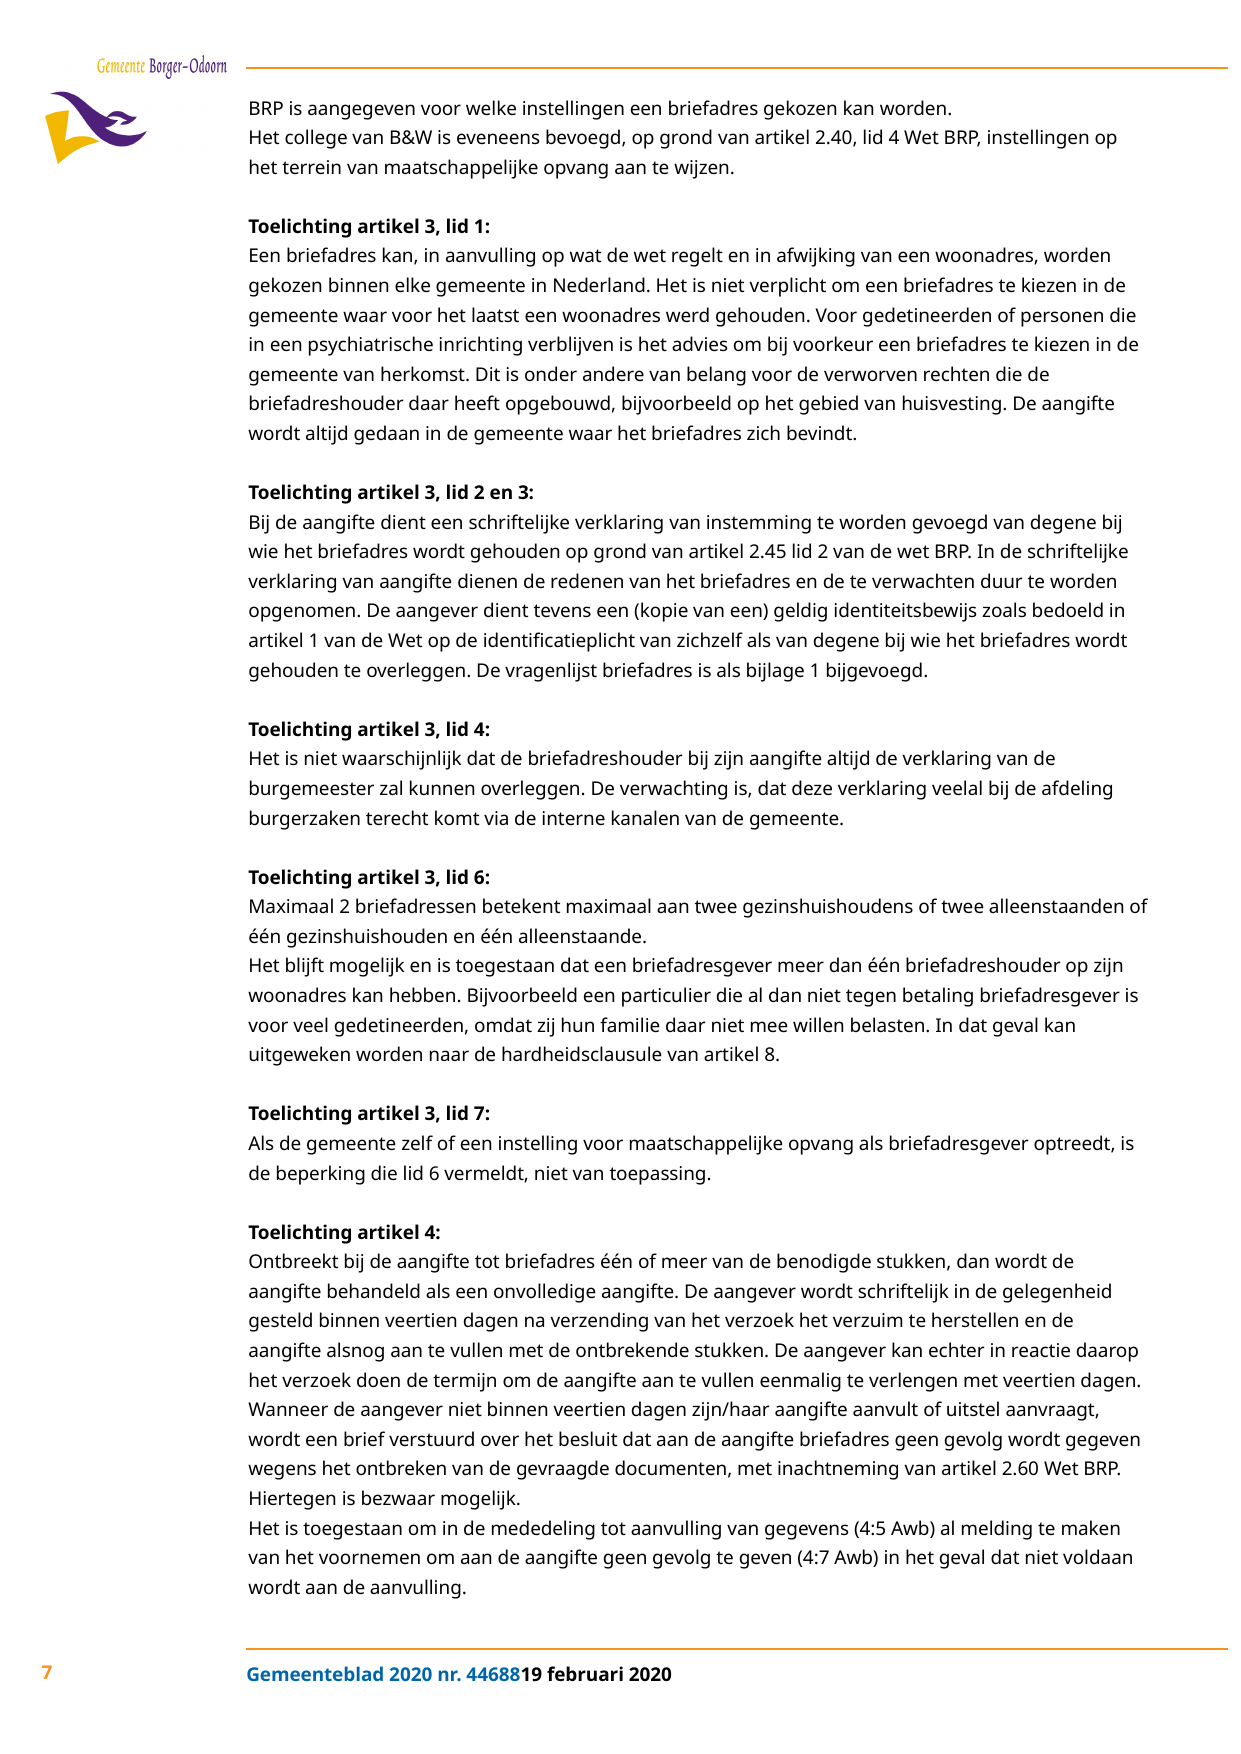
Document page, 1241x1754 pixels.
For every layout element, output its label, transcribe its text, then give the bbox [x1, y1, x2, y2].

text BRP is aangegeven voor welke instellingen een briefadres gekozen kan worden. [248, 95, 1152, 121]
text Het is niet waarschijnlijk dat de briefadreshouder bij zijn aangifte altijd de verklaring van de burgemeester zal kunnen overleggen. De verwachting is, dat deze verklaring veelal bij de afdeling burgerzaken terecht komt via de interne kanalen van de gemeente. [248, 746, 1152, 831]
text Toelichting artikel 3, lid 2 en 3: [248, 479, 1152, 505]
text Toelichting artikel 4: [248, 1219, 1152, 1245]
text Bij de aangifte dient een schriftelijke verklaring van instemming te worden gevoegd van degene bij wie het briefadres wordt gehouden op grond van artikel 2.45 lid 2 van de wet BRP. In de schriftelijke verklaring van aangifte dienen de redenen van het briefadres en de te verwachten duur te worden opgenomen. De aangever dient tevens een (kopie van een) geldig identiteitsbewijs zoals bedoeld in artikel 1 van de Wet op de identificatieplicht van zichzelf als van degene bij wie het briefadres wordt gehouden te overleggen. De vragenlijst briefadres is als bijlage 1 bijgevoegd. [248, 509, 1152, 683]
text Toelichting artikel 3, lid 1: [248, 213, 1152, 239]
text Ontbreekt bij de aangifte tot briefadres één of meer van de benodigde stukken, dan wordt de aangifte behandeld als een onvolledige aangifte. De aangever wordt schriftelijk in de gelegenheid gesteld binnen veertien dagen na verzending van het verzoek het verzuim te herstellen en de aangifte alsnog aan te vullen met de ontbrekende stukken. De aangever kan echter in reactie daarop het verzoek doen de termijn om de aangifte aan te vullen eenmalig te verlengen met veertien dagen. [248, 1248, 1152, 1393]
text Het college van B&W is eveneens bevoegd, op grond van artikel 2.40, lid 4 Wet BRP, instellingen op het terrein van maatschappelijke opvang aan te wijzen. [248, 124, 1152, 180]
text Als de gemeente zelf of een instelling voor maatschappelijke opvang als briefadresgever optreedt, is de beperking die lid 6 vermeldt, niet van toepassing. [248, 1130, 1152, 1186]
text Een briefadres kan, in aanvulling op wat de wet regelt en in afwijking van een woonadres, worden gekozen binnen elke gemeente in Nederland. Het is niet verplicht om een briefadres te kiezen in de gemeente waar voor het laatst een woonadres werd gehouden. Voor gedetineerden of personen die in een psychiatrische inrichting verblijven is het advies om bij voorkeur een briefadres te kiezen in de gemeente van herkomst. Dit is onder andere van belang voor de verworven rechten die de briefadreshouder daar heeft opgebouwd, bijvoorbeeld op het gebied van huisvesting. De aangifte wordt altijd gedaan in de gemeente waar het briefadres zich bevindt. [248, 243, 1152, 446]
text Wanneer de aangever niet binnen veertien dagen zijn/haar aangifte aanvult of uitstel aanvraagt, wordt een brief verstuurd over het besluit dat aan de aangifte briefadres geen gevolg wordt gegeven wegens het ontbreken van de gevraagde documenten, met inachtneming van artikel 2.60 Wet BRP. Hiertegen is bezwaar mogelijk. [248, 1396, 1152, 1511]
text Het blijft mogelijk en is toegestaan dat een briefadresgever meer dan één briefadreshouder op zijn woonadres kan hebben. Bijvoorbeeld een particulier die al dan niet tegen betaling briefadresgever is voor veel gedetineerden, omdat zij hun familie daar niet mee willen belasten. In dat geval kan uitgeweken worden naar de hardheidsclausule van artikel 8. [248, 953, 1152, 1067]
text Het is toegestaan om in de mededeling tot aanvulling van gegevens (4:5 Awb) al melding te maken van het voornemen om aan de aangifte geen gevolg te geven (4:7 Awb) in het geval dat niet voldaan wordt aan de aanvulling. [248, 1515, 1152, 1600]
text Toelichting artikel 3, lid 4: [248, 716, 1152, 742]
text Maximaal 2 briefadressen betekent maximaal aan twee gezinshuishoudens of twee alleenstaanden of één gezinshuishouden en één alleenstaande. [248, 893, 1152, 949]
text Toelichting artikel 3, lid 6: [248, 864, 1152, 890]
text Toelichting artikel 3, lid 7: [248, 1101, 1152, 1126]
picture [41, 47, 231, 172]
